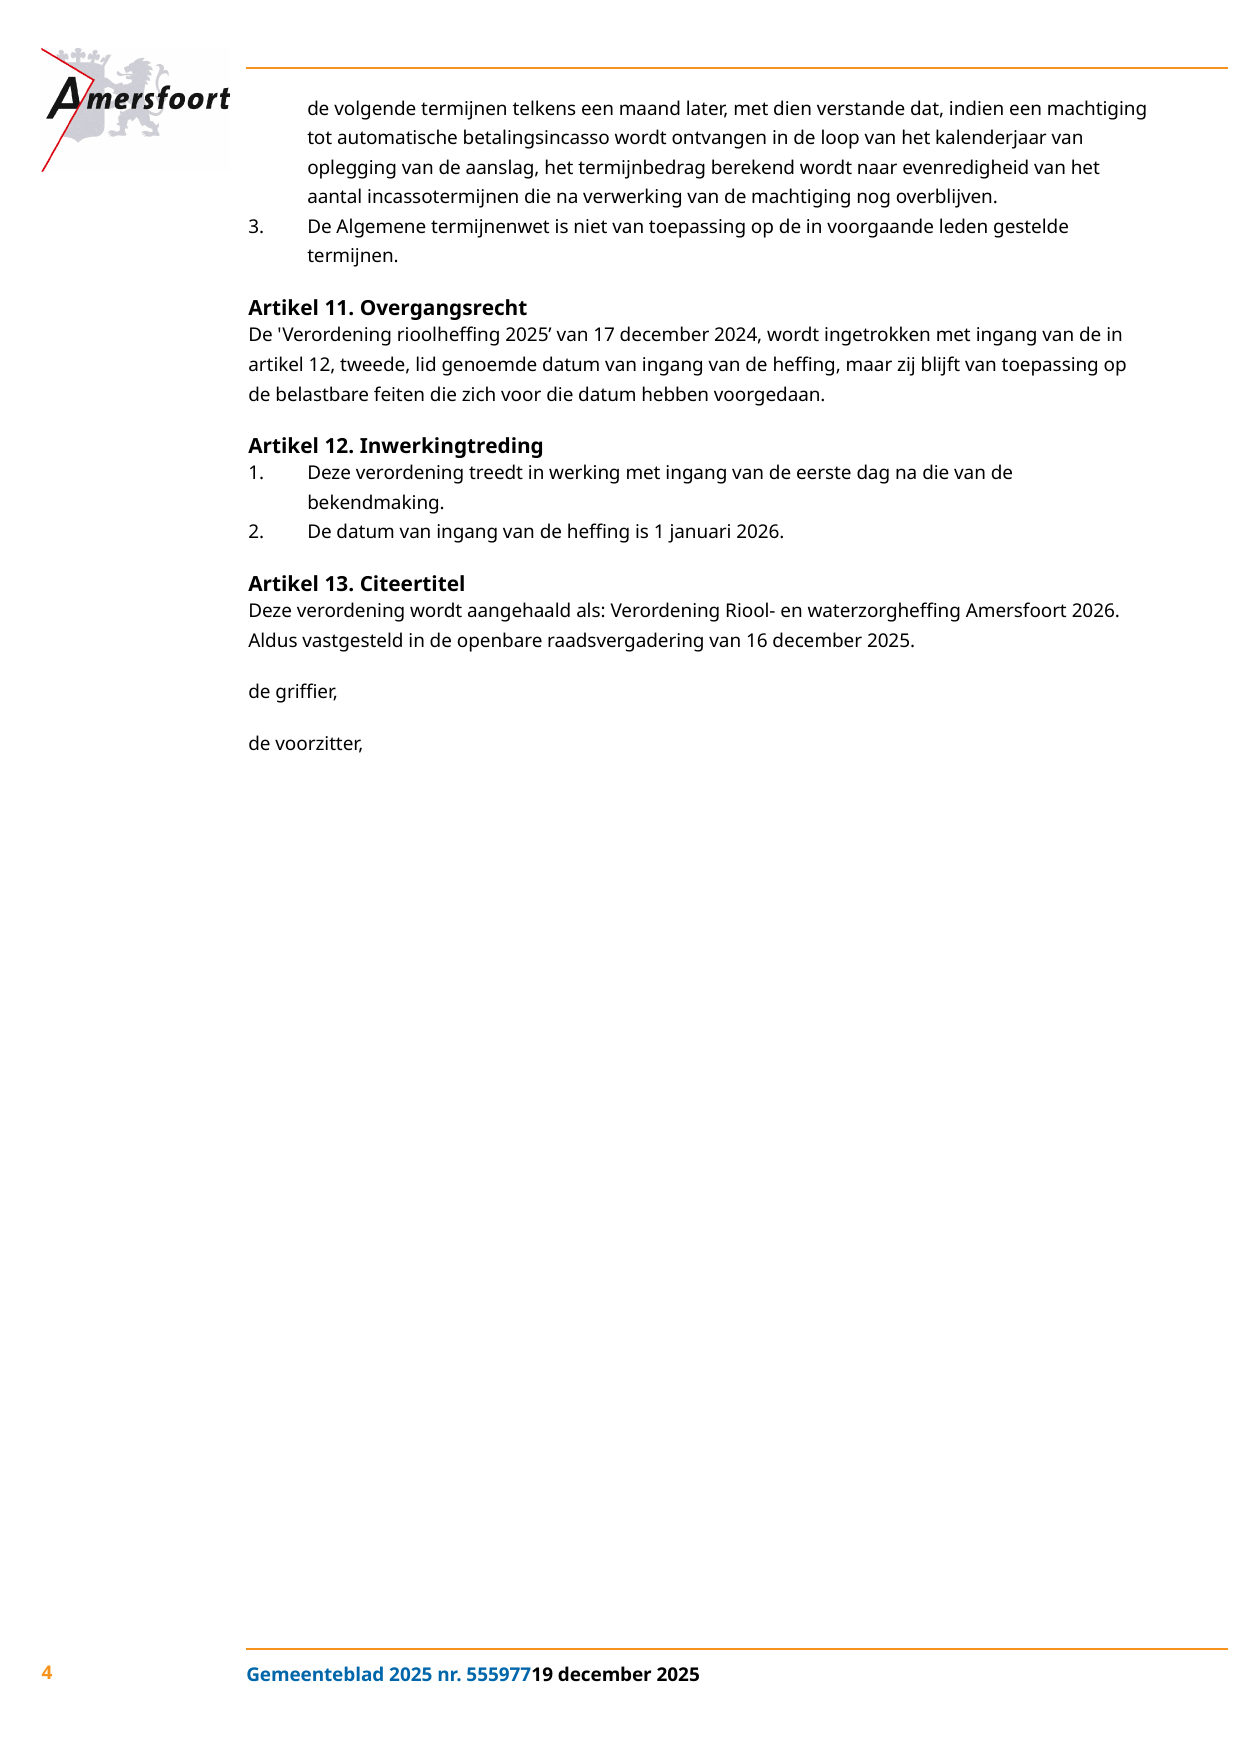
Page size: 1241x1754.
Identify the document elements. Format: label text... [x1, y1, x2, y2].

text De 'Verordening rioolheffing 2025’ van 17 december 2024, wordt ingetrokken met ingang van de in artikel 12, tweede, lid genoemde datum van ingang van de heffing, maar zij blijft van toepassing op de belastbare feiten die zich voor die datum hebben voorgedaan. [248, 322, 1152, 406]
list De datum van ingang van de heffing is 1 januari 2026. [248, 519, 1152, 544]
text Aldus vastgesteld in de openbare raadsvergadering van 16 december 2025. [248, 627, 1152, 653]
picture [41, 47, 231, 172]
text de griffier, [248, 679, 1152, 704]
text Deze verordening wordt aangehaald als: Verordening Riool- en waterzorgheffing Amersfoort 2026. [248, 598, 1152, 623]
list de volgende termijnen telkens een maand later, met dien verstande dat, indien een machtiging tot automatische betalingsincasso wordt ontvangen in de loop van het kalenderjaar van oplegging van de aanslag, het termijnbedrag berekend wordt naar evenredigheid van het aantal incassotermijnen die na verwerking van de machtiging nog overblijven. [248, 95, 1152, 209]
text Artikel 13. Citeertitel [248, 569, 1152, 598]
list Deze verordening treedt in werking met ingang van de eerste dag na die van de bekendmaking. [248, 459, 1152, 515]
list De Algemene termijnenwet is niet van toepassing op de in voorgaande leden gestelde termijnen. [248, 213, 1152, 268]
text Artikel 12. Inwerkingtreding [248, 431, 1152, 459]
text de voorzitter, [248, 730, 1152, 756]
text Artikel 11. Overgangsrecht [248, 293, 1152, 322]
